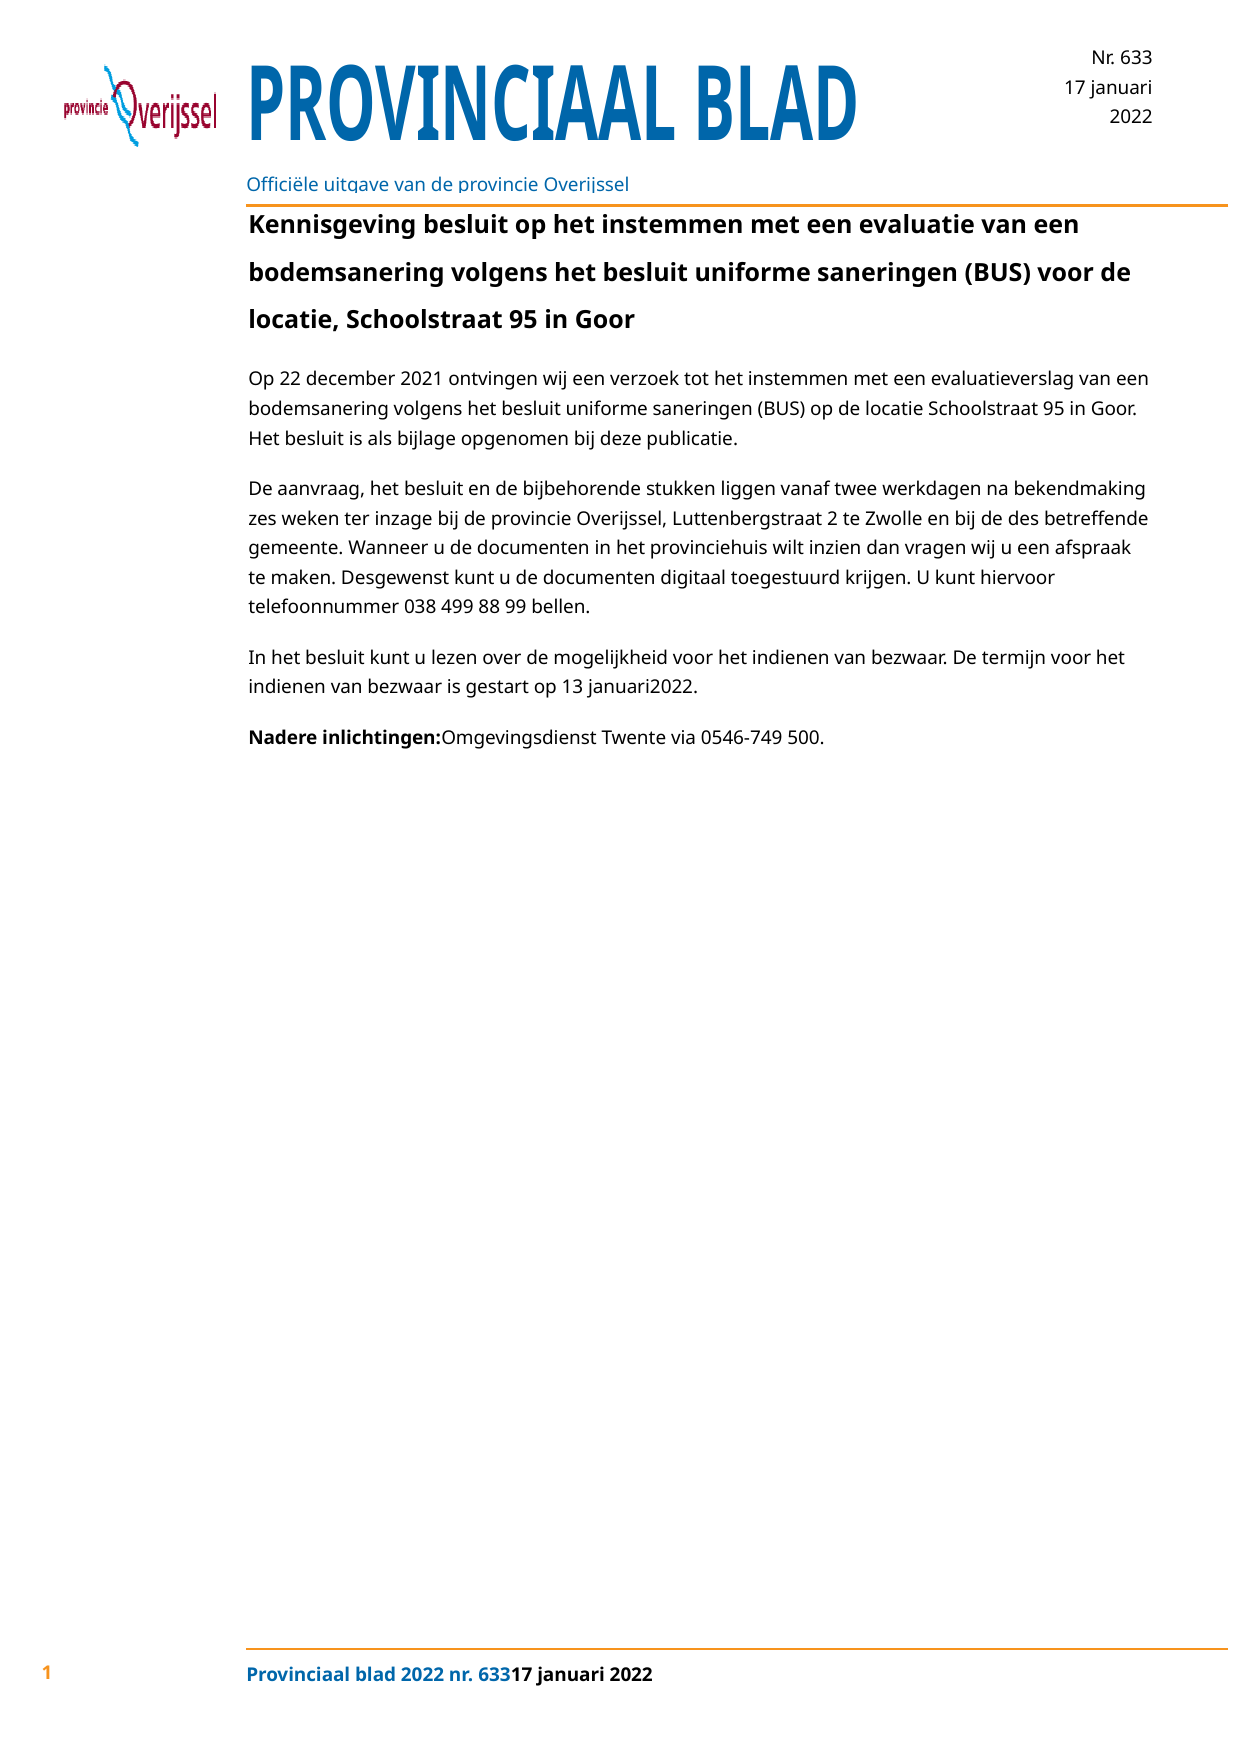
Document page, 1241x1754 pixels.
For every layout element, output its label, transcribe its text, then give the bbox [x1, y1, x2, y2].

text Kennisgeving besluit op het instemmen met een evaluatie van een bodemsanering volgens het besluit uniforme saneringen (BUS) voor de locatie, Schoolstraat 95 in Goor [248, 207, 1152, 336]
text Op 22 december 2021 ontvingen wij een verzoek tot het instemmen met een evaluatieverslag van een bodemsanering volgens het besluit uniforme saneringen (BUS) op de locatie Schoolstraat 95 in Goor. Het besluit is als bijlage opgenomen bij deze publicatie. [248, 366, 1152, 450]
picture [41, 47, 231, 172]
text In het besluit kunt u lezen over de mogelijkheid voor het indienen van bezwaar. De termijn voor het indienen van bezwaar is gestart op 13 januari2022. [248, 644, 1152, 699]
text Nadere inlichtingen:Omgevingsdienst Twente via 0546-749 500. [248, 724, 1152, 749]
text De aanvraag, het besluit en de bijbehorende stukken liggen vanaf twee werkdagen na bekendmaking zes weken ter inzage bij de provincie Overijssel, Luttenbergstraat 2 te Zwolle en bij de des betreffende gemeente. Wanneer u de documenten in het provinciehuis wilt inzien dan vragen wij u een afspraak te maken. Desgewenst kunt u de documenten digitaal toegestuurd krijgen. U kunt hiervoor telefoonnummer 038 499 88 99 bellen. [248, 475, 1152, 619]
